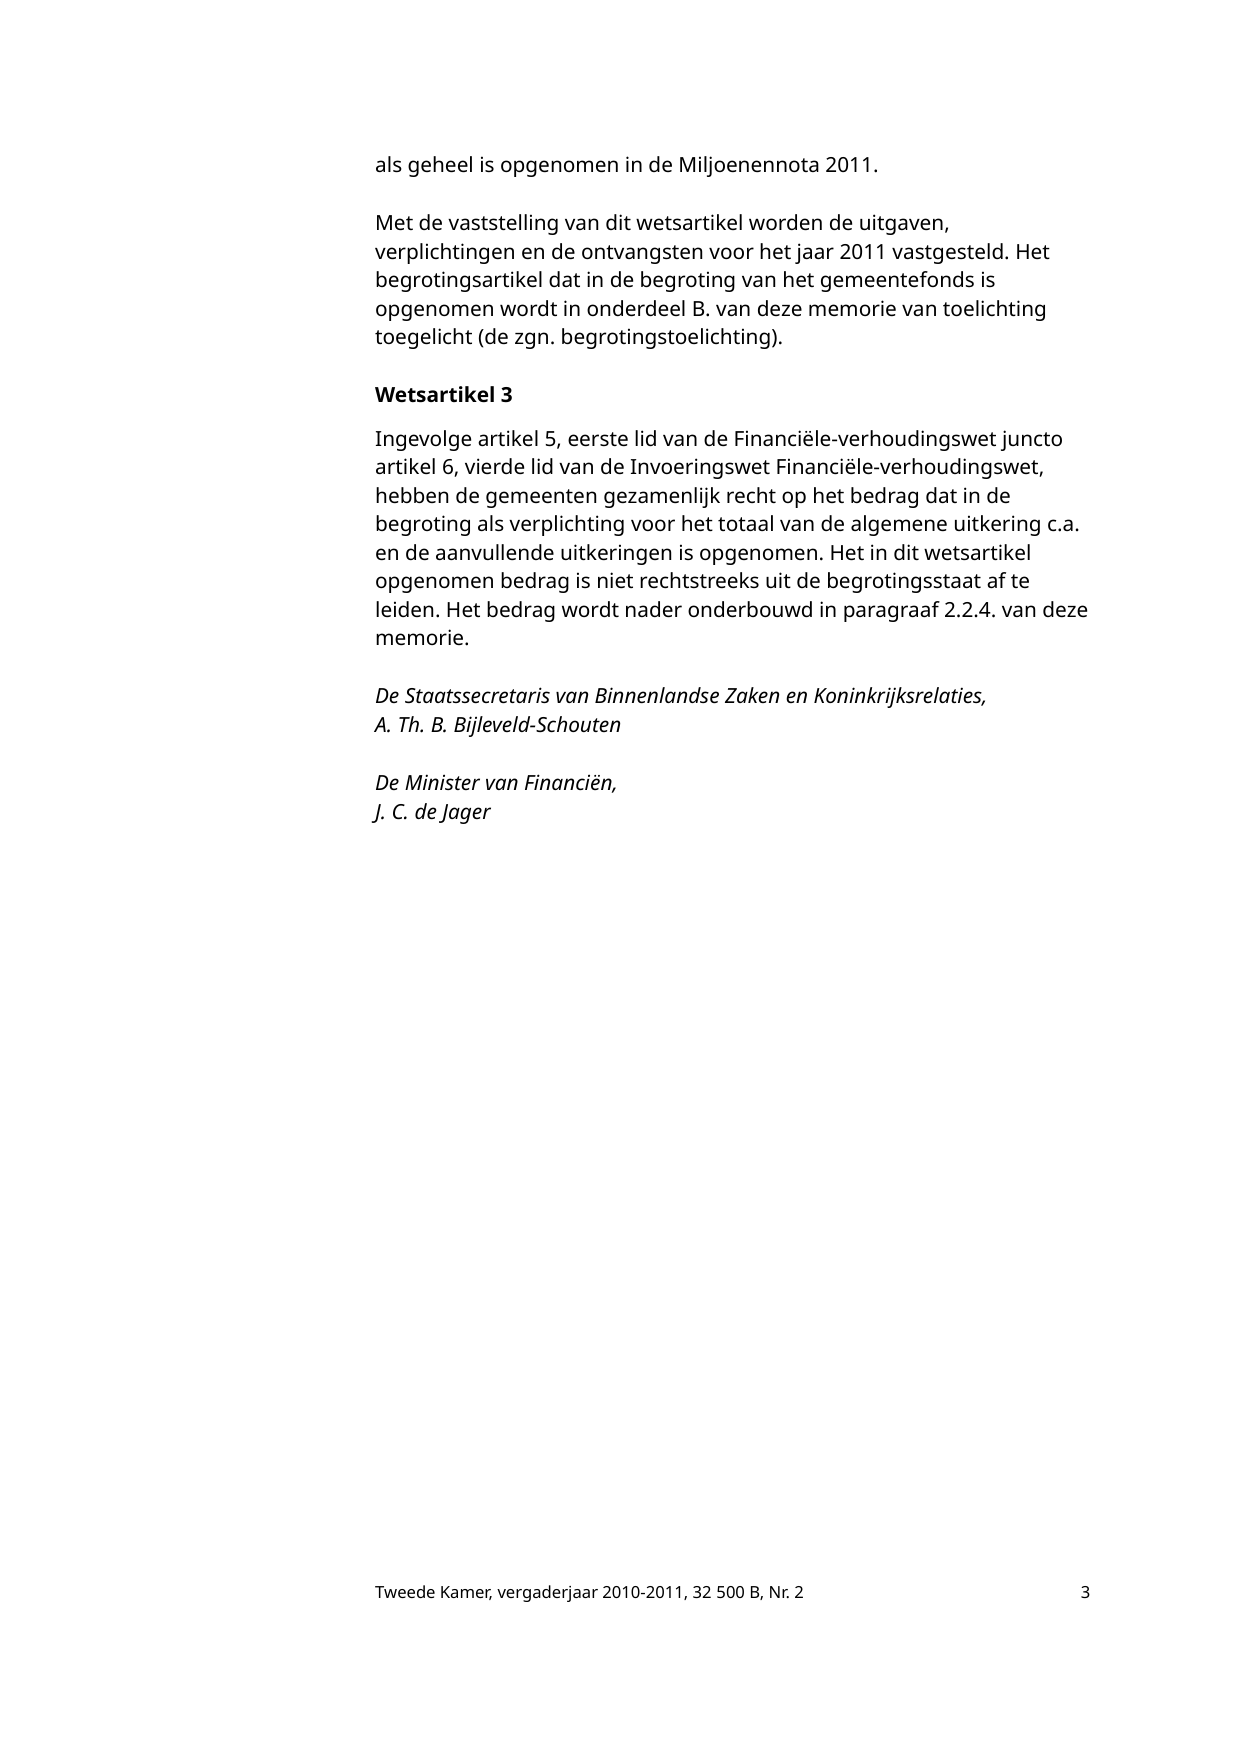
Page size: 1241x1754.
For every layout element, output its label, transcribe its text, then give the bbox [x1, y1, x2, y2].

text Ingevolge artikel 5, eerste lid van de Financiële-verhoudingswet juncto artikel 6, vierde lid van de Invoeringswet Financiële-verhoudingswet, hebben de gemeenten gezamenlijk recht op het bedrag dat in de begroting als verplichting voor het totaal van de algemene uitkering c.a. en de aanvullende uitkeringen is opgenomen. Het in dit wetsartikel opgenomen bedrag is niet rechtstreeks uit de begrotingsstaat af te leiden. Het bedrag wordt nader onderbouwd in paragraaf 2.2.4. van deze memorie. [375, 424, 1090, 652]
text Met de vaststelling van dit wetsartikel worden de uitgaven, verplichtingen en de ontvangsten voor het jaar 2011 vastgesteld. Het begrotingsartikel dat in de begroting van het gemeentefonds is opgenomen wordt in onderdeel B. van deze memorie van toelichting toegelicht (de zgn. begrotingstoelichting). [375, 208, 1090, 351]
text J. C. de Jager [375, 797, 1090, 825]
text als geheel is opgenomen in de Miljoenennota 2011. [375, 150, 1090, 178]
text Wetsartikel 3 [375, 381, 1090, 409]
text A. Th. B. Bijleveld-Schouten [375, 710, 1090, 738]
text De Minister van Financiën, [375, 768, 1090, 797]
text De Staatssecretaris van Binnenlandse Zaken en Koninkrijksrelaties, [375, 682, 1090, 710]
